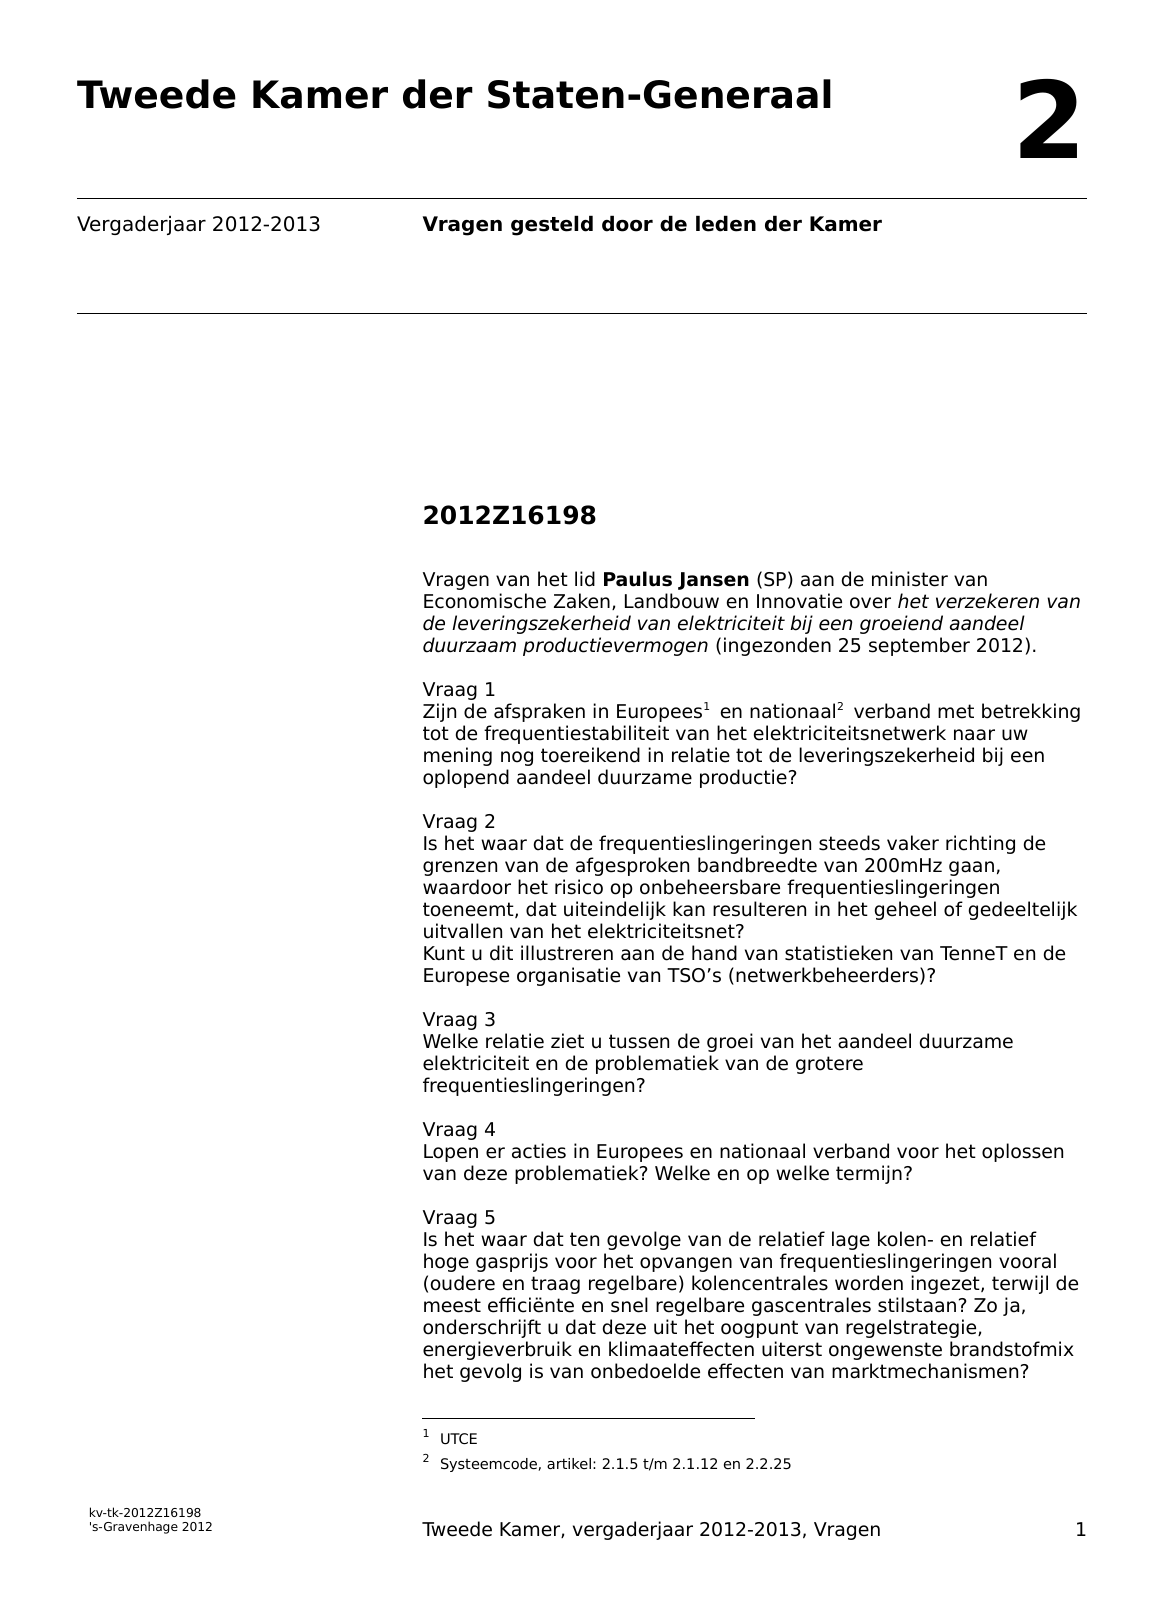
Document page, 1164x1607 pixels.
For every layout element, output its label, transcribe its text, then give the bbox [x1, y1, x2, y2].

text Is het waar dat ten gevolge van de relatief lage kolen- en relatief hoge gasprijs voor het opvangen van frequentieslingeringen vooral (oudere en traag regelbare) kolencentrales worden ingezet, terwijl de meest efficiënte en snel regelbare gascentrales stilstaan? Zo ja, onderschrijft u dat deze uit het oogpunt van regelstrategie, energieverbruik en klimaateffecten uiterst ongewenste brandstofmix het gevolg is van onbedoelde effecten van marktmechanismen? [422, 1229, 1087, 1383]
text Vragen van het lid Paulus Jansen (SP) aan de minister van Economische Zaken, Landbouw en Innovatie over het verzekeren van de leveringszekerheid van elektriciteit bij een groeiend aandeel duurzaam productievermogen (ingezonden 25 september 2012). [422, 569, 1087, 657]
table_header Tweede Kamer der Staten-Generaal [77, 59, 886, 198]
text Kunt u dit illustreren aan de hand van statistieken van TenneT en de Europese organisatie van TSO’s (netwerkbeheerders)? [422, 943, 1087, 987]
text UTCE [422, 1427, 1087, 1449]
text Is het waar dat de frequentieslingeringen steeds vaker richting de grenzen van de afgesproken bandbreedte van 200mHz gaan, waardoor het risico op onbeheersbare frequentieslingeringen toeneemt, dat uiteindelijk kan resulteren in het geheel of gedeeltelijk uitvallen van het elektriciteitsnet? [422, 833, 1087, 943]
text Vraag 2 [422, 811, 1087, 833]
text Welke relatie ziet u tussen de groei van het aandeel duurzame elektriciteit en de problematiek van de grotere frequentieslingeringen? [422, 1031, 1087, 1097]
text 's-Gravenhage 2012 [88, 1520, 323, 1534]
text Lopen er acties in Europees en nationaal verband voor het oplossen van deze problematiek? Welke en op welke termijn? [422, 1141, 1087, 1185]
text Vraag 5 [422, 1207, 1087, 1229]
table_header 2 [886, 59, 1087, 198]
text Vraag 3 [422, 1009, 1087, 1031]
table_cell Vragen gesteld door de leden der Kamer [422, 199, 1087, 313]
text Vraag 1 [422, 679, 1087, 701]
text Vraag 4 [422, 1119, 1087, 1141]
text Zijn de afspraken in Europees en nationaal verband met betrekking tot de frequentiestabiliteit van het elektriciteitsnetwerk naar uw mening nog toereikend in relatie tot de leveringszekerheid bij een oplopend aandeel duurzame productie? [422, 701, 1087, 789]
text 2012Z16198 [422, 501, 1087, 531]
text kv-tk-2012Z16198 [88, 1506, 323, 1520]
table_cell Vergaderjaar 2012-2013 [77, 199, 422, 313]
text Systeemcode, artikel: 2.1.5 t/m 2.1.12 en 2.2.25 [422, 1452, 1087, 1474]
